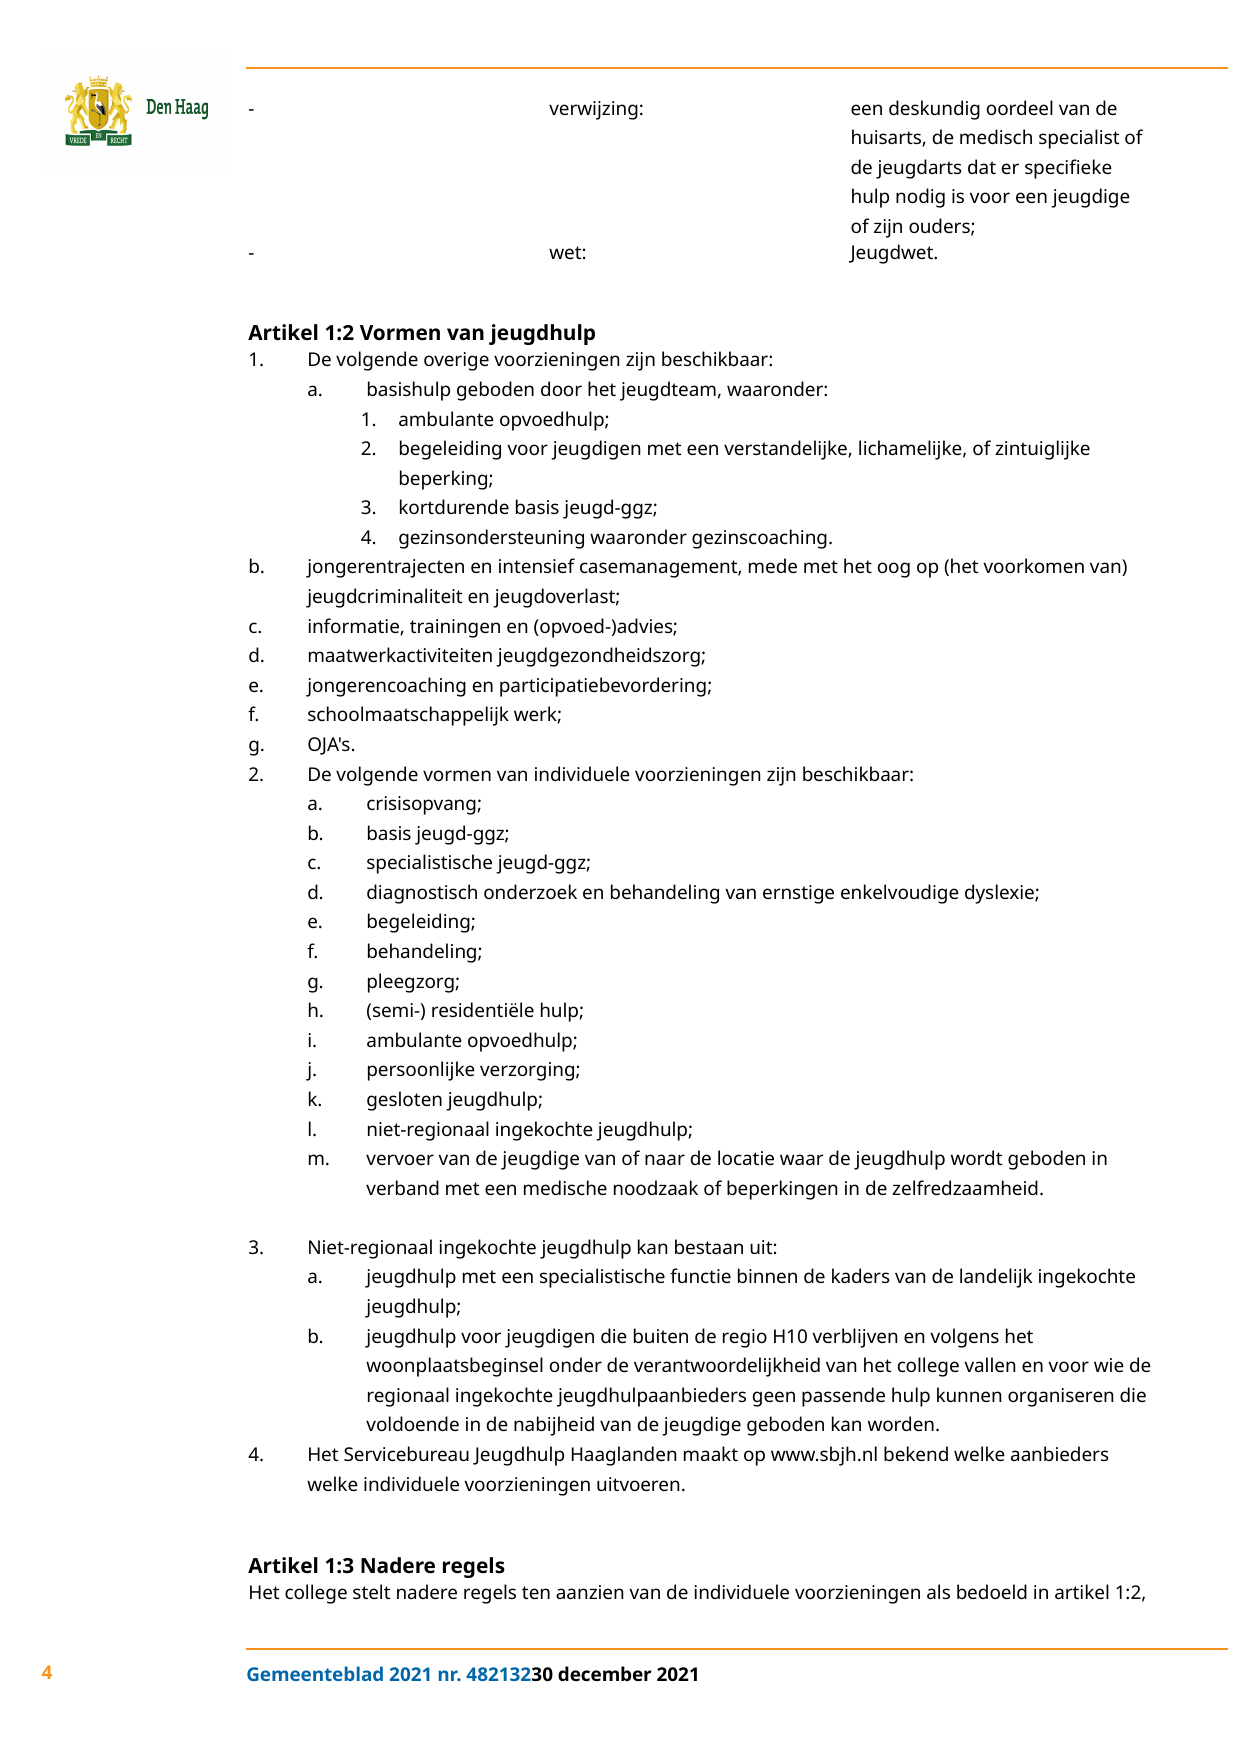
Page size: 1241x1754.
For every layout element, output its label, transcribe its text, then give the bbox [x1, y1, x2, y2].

list pleegzorg; [307, 968, 1152, 994]
list OJA's. [248, 731, 1152, 757]
list Het Servicebureau Jeugdhulp Haaglanden maakt op www.sbjh.nl bekend welke aanbieders welke individuele voorzieningen uitvoeren. [248, 1441, 1152, 1497]
list persoonlijke verzorging; [307, 1057, 1152, 1082]
table_cell - [248, 95, 549, 239]
list jeugdhulp voor jeugdigen die buiten de regio H10 verblijven en volgens het woonplaatsbeginsel onder de verantwoordelijkheid van het college vallen en voor wie de regionaal ingekochte jeugdhulpaanbieders geen passende hulp kunnen organiseren die voldoende in de nabijheid van de jeugdige geboden kan worden. [307, 1323, 1152, 1437]
list ambulante opvoedhulp; [307, 1027, 1152, 1053]
list diagnostisch onderzoek en behandeling van ernstige enkelvoudige dyslexie; [307, 879, 1152, 905]
list basis jeugd-ggz; [307, 820, 1152, 846]
list De volgende vormen van individuele voorzieningen zijn beschikbaar: [248, 761, 1152, 787]
text Artikel 1:2 Vormen van jeugdhulp [248, 318, 1152, 347]
list crisisopvang; [307, 790, 1152, 816]
list informatie, trainingen en (opvoed-)advies; [248, 613, 1152, 639]
list maatwerkactiviteiten jeugdgezondheidszorg; [248, 642, 1152, 668]
table_cell verwijzing: [549, 95, 850, 239]
list Niet-regionaal ingekochte jeugdhulp kan bestaan uit: [248, 1234, 1152, 1260]
table_cell - [248, 239, 549, 264]
list jeugdhulp met een specialistische functie binnen de kaders van de landelijk ingekochte jeugdhulp; [307, 1264, 1152, 1319]
list gezinsondersteuning waaronder gezinscoaching. [361, 524, 1152, 550]
list begeleiding; [307, 909, 1152, 934]
list behandeling; [307, 938, 1152, 964]
list ambulante opvoedhulp; [361, 406, 1152, 432]
list niet-regionaal ingekochte jeugdhulp; [307, 1116, 1152, 1142]
list begeleiding voor jeugdigen met een verstandelijke, lichamelijke, of zintuiglijke beperking; [361, 435, 1152, 491]
list gesloten jeugdhulp; [307, 1086, 1152, 1112]
list De volgende overige voorzieningen zijn beschikbaar: [248, 347, 1152, 372]
list schoolmaatschappelijk werk; [248, 702, 1152, 727]
picture [41, 47, 231, 172]
list jongerencoaching en participatiebevordering; [248, 672, 1152, 698]
table_cell Jeugdwet. [850, 239, 1152, 264]
list specialistische jeugd-ggz; [307, 849, 1152, 875]
text Het college stelt nadere regels ten aanzien van de individuele voorzieningen als bedoeld in artikel 1:2, [248, 1579, 1152, 1605]
list vervoer van de jeugdige van of naar de locatie waar de jeugdhulp wordt geboden in verband met een medische noodzaak of beperkingen in de zelfredzaamheid. [307, 1145, 1152, 1201]
table_cell een deskundig oordeel van de huisarts, de medisch specialist of de jeugdarts dat er specifieke hulp nodig is voor een jeugdige of zijn ouders; [850, 95, 1152, 239]
list kortdurende basis jeugd-ggz; [361, 494, 1152, 520]
table_cell wet: [549, 239, 850, 264]
list basishulp geboden door het jeugdteam, waaronder: [307, 376, 1152, 402]
list (semi-) residentiële hulp; [307, 997, 1152, 1023]
list jongerentrajecten en intensief casemanagement, mede met het oog op (het voorkomen van) jeugdcriminaliteit en jeugdoverlast; [248, 554, 1152, 609]
text Artikel 1:3 Nadere regels [248, 1551, 1152, 1579]
